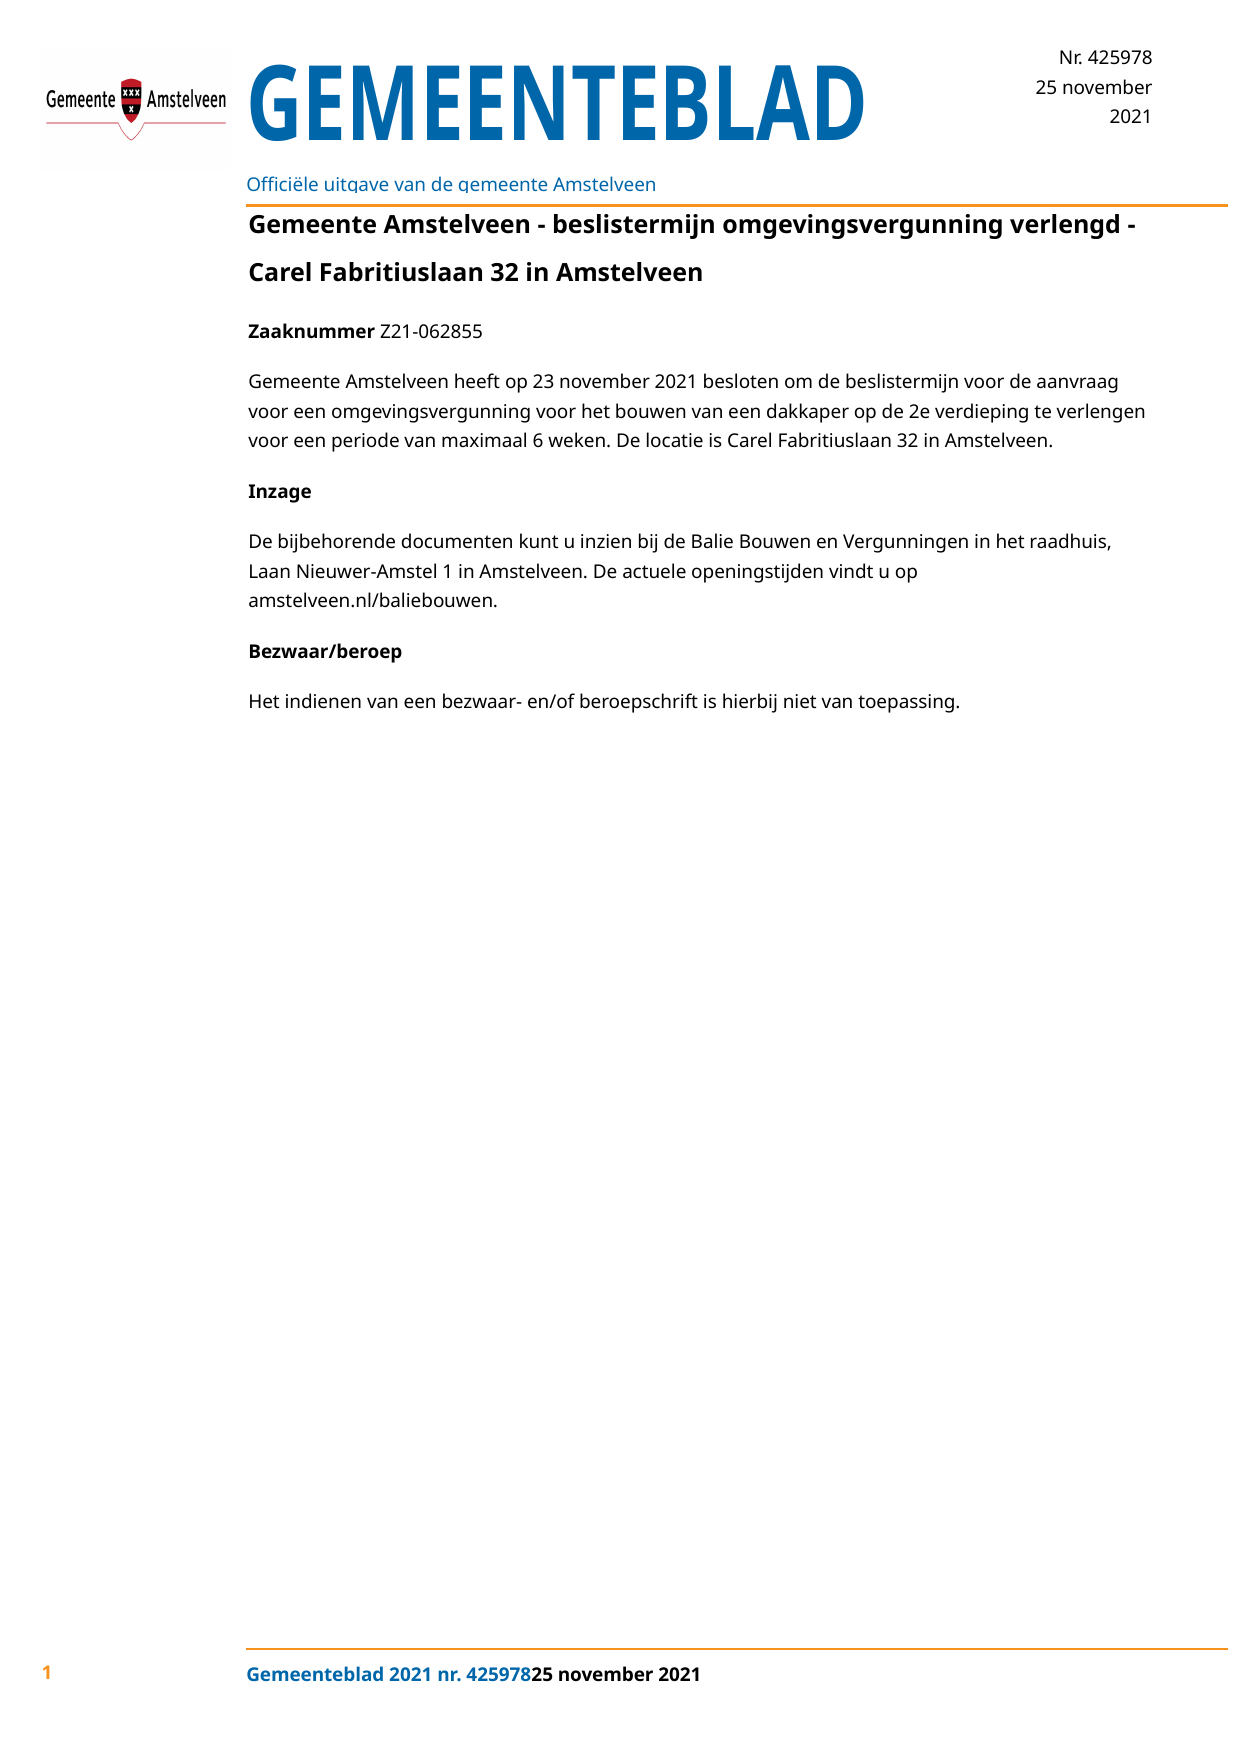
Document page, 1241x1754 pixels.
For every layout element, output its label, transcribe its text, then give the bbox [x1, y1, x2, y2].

text De bijbehorende documenten kunt u inzien bij de Balie Bouwen en Vergunningen in het raadhuis, Laan Nieuwer-Amstel 1 in Amstelveen. De actuele openingstijden vindt u op amstelveen.nl/baliebouwen. [248, 528, 1152, 613]
text Gemeente Amstelveen - beslistermijn omgevingsvergunning verlengd - Carel Fabritiuslaan 32 in Amstelveen [248, 207, 1152, 288]
text Bezwaar/beroep [248, 638, 1152, 664]
text Zaaknummer Z21-062855 [248, 318, 1152, 344]
text Het indienen van een bezwaar- en/of beroepschrift is hierbij niet van toepassing. [248, 688, 1152, 714]
text Inzage [248, 478, 1152, 504]
text Gemeente Amstelveen heeft op 23 november 2021 besloten om de beslistermijn voor de aanvraag voor een omgevingsvergunning voor het bouwen van een dakkaper op de 2e verdieping te verlengen voor een periode van maximaal 6 weken. De locatie is Carel Fabritiuslaan 32 in Amstelveen. [248, 368, 1152, 453]
picture [41, 47, 231, 172]
